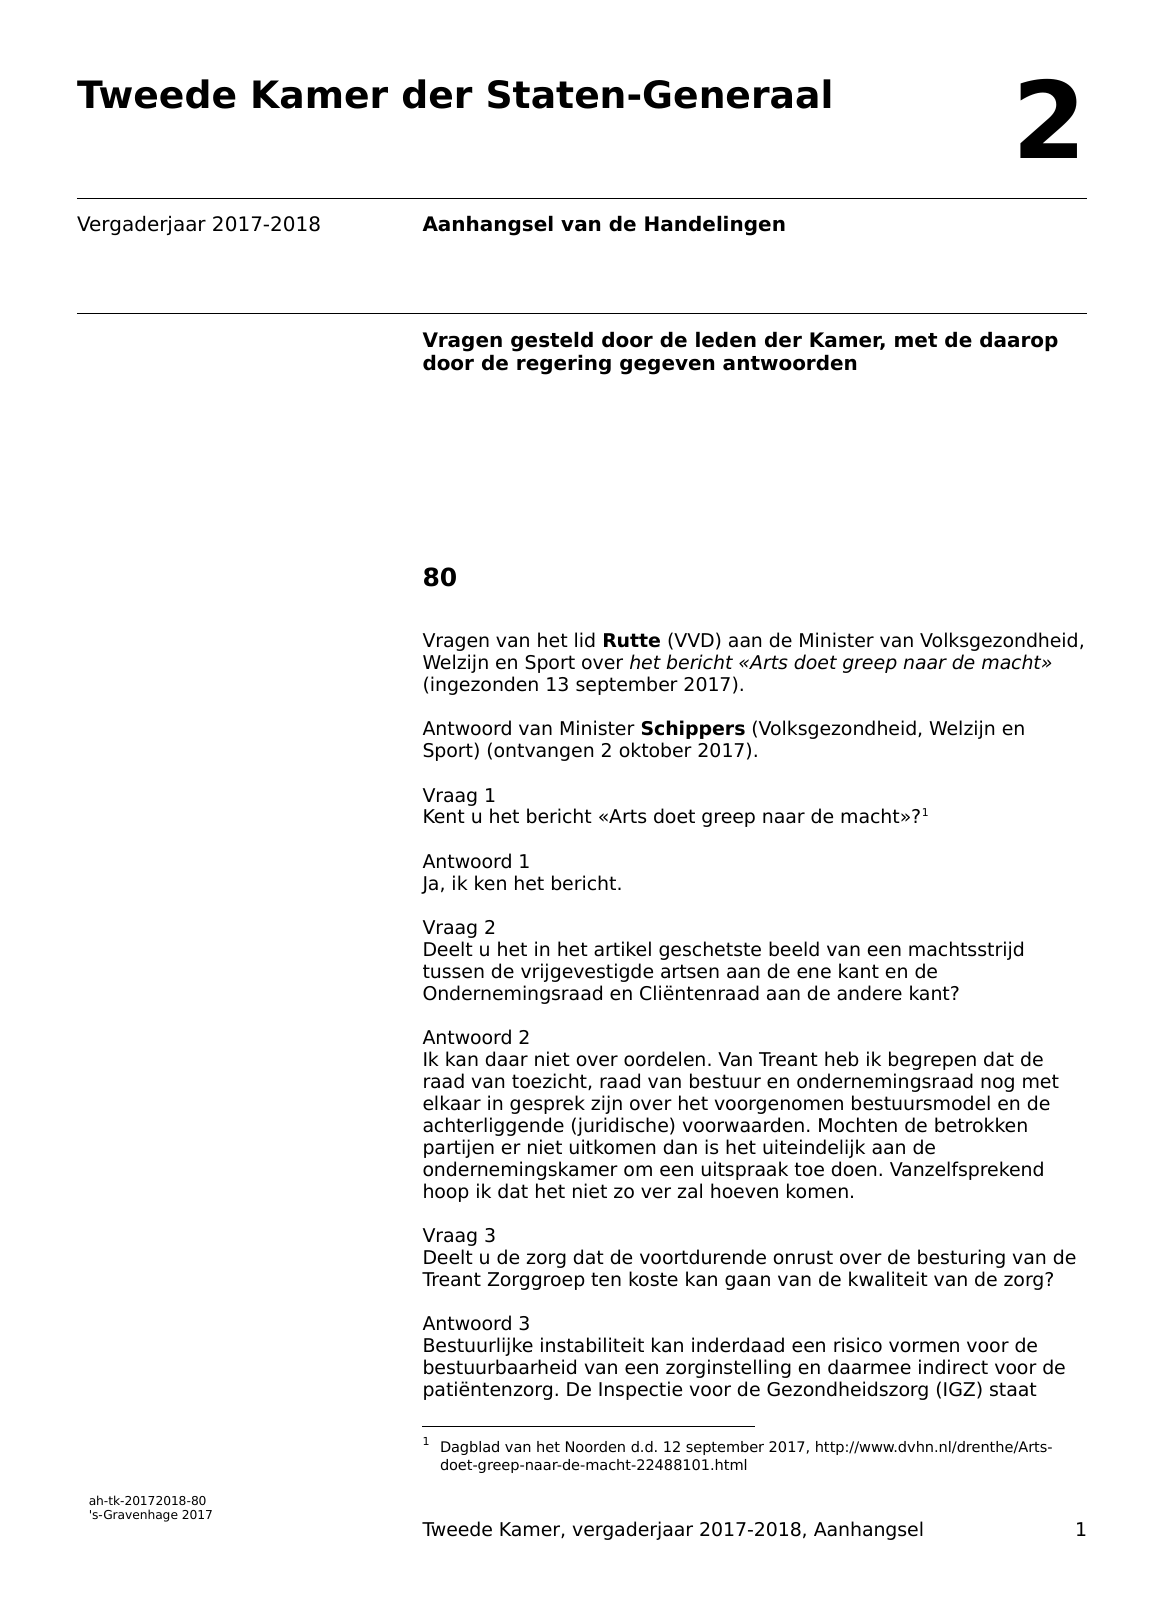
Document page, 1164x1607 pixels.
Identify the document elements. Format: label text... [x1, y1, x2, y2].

table_cell Vergaderjaar 2017-2018 [77, 199, 422, 313]
text Antwoord 3 [422, 1313, 1087, 1335]
text Deelt u de zorg dat de voortdurende onrust over de besturing van de Treant Zorggroep ten koste kan gaan van de kwaliteit van de zorg? [422, 1247, 1087, 1291]
table_header 2 [886, 59, 1087, 198]
text Vraag 2 [422, 917, 1087, 939]
text Vragen van het lid Rutte (VVD) aan de Minister van Volksgezondheid, Welzijn en Sport over het bericht «Arts doet greep naar de macht» (ingezonden 13 september 2017). [422, 630, 1087, 696]
table_cell Aanhangsel van de Handelingen [422, 199, 1087, 313]
text 's-Gravenhage 2017 [88, 1508, 323, 1522]
text Antwoord 1 [422, 851, 1087, 873]
table_cell Vragen gesteld door de leden der Kamer, met de daarop door de regering gegeven antwoorden [422, 314, 1087, 375]
table_header Tweede Kamer der Staten-Generaal [77, 59, 886, 198]
text Deelt u het in het artikel geschetste beeld van een machtsstrijd tussen de vrijgevestigde artsen aan de ene kant en de Ondernemingsraad en Cliëntenraad aan de andere kant? [422, 939, 1087, 1005]
table_cell [77, 314, 422, 375]
text 80 [422, 563, 1087, 592]
text Ja, ik ken het bericht. [422, 873, 1087, 894]
text Dagblad van het Noorden d.d. 12 september 2017, http://www.dvhn.nl/drenthe/Arts-doet-greep-naar-de-macht-22488101.html [422, 1435, 1087, 1474]
text Vraag 1 [422, 784, 1087, 806]
text Ik kan daar niet over oordelen. Van Treant heb ik begrepen dat de raad van toezicht, raad van bestuur en ondernemingsraad nog met elkaar in gesprek zijn over het voorgenomen bestuursmodel en de achterliggende (juridische) voorwaarden. Mochten de betrokken partijen er niet uitkomen dan is het uiteindelijk aan de ondernemingskamer om een uitspraak toe doen. Vanzelfsprekend hoop ik dat het niet zo ver zal hoeven komen. [422, 1049, 1087, 1203]
text Antwoord 2 [422, 1027, 1087, 1049]
text Kent u het bericht «Arts doet greep naar de macht»? [422, 806, 1087, 828]
text Antwoord van Minister Schippers (Volksgezondheid, Welzijn en Sport) (ontvangen 2 oktober 2017). [422, 718, 1087, 762]
text Bestuurlijke instabiliteit kan inderdaad een risico vormen voor de bestuurbaarheid van een zorginstelling en daarmee indirect voor de patiëntenzorg. De Inspectie voor de Gezondheidszorg (IGZ) staat [422, 1335, 1087, 1401]
text Vraag 3 [422, 1225, 1087, 1247]
text ah-tk-20172018-80 [88, 1494, 323, 1508]
